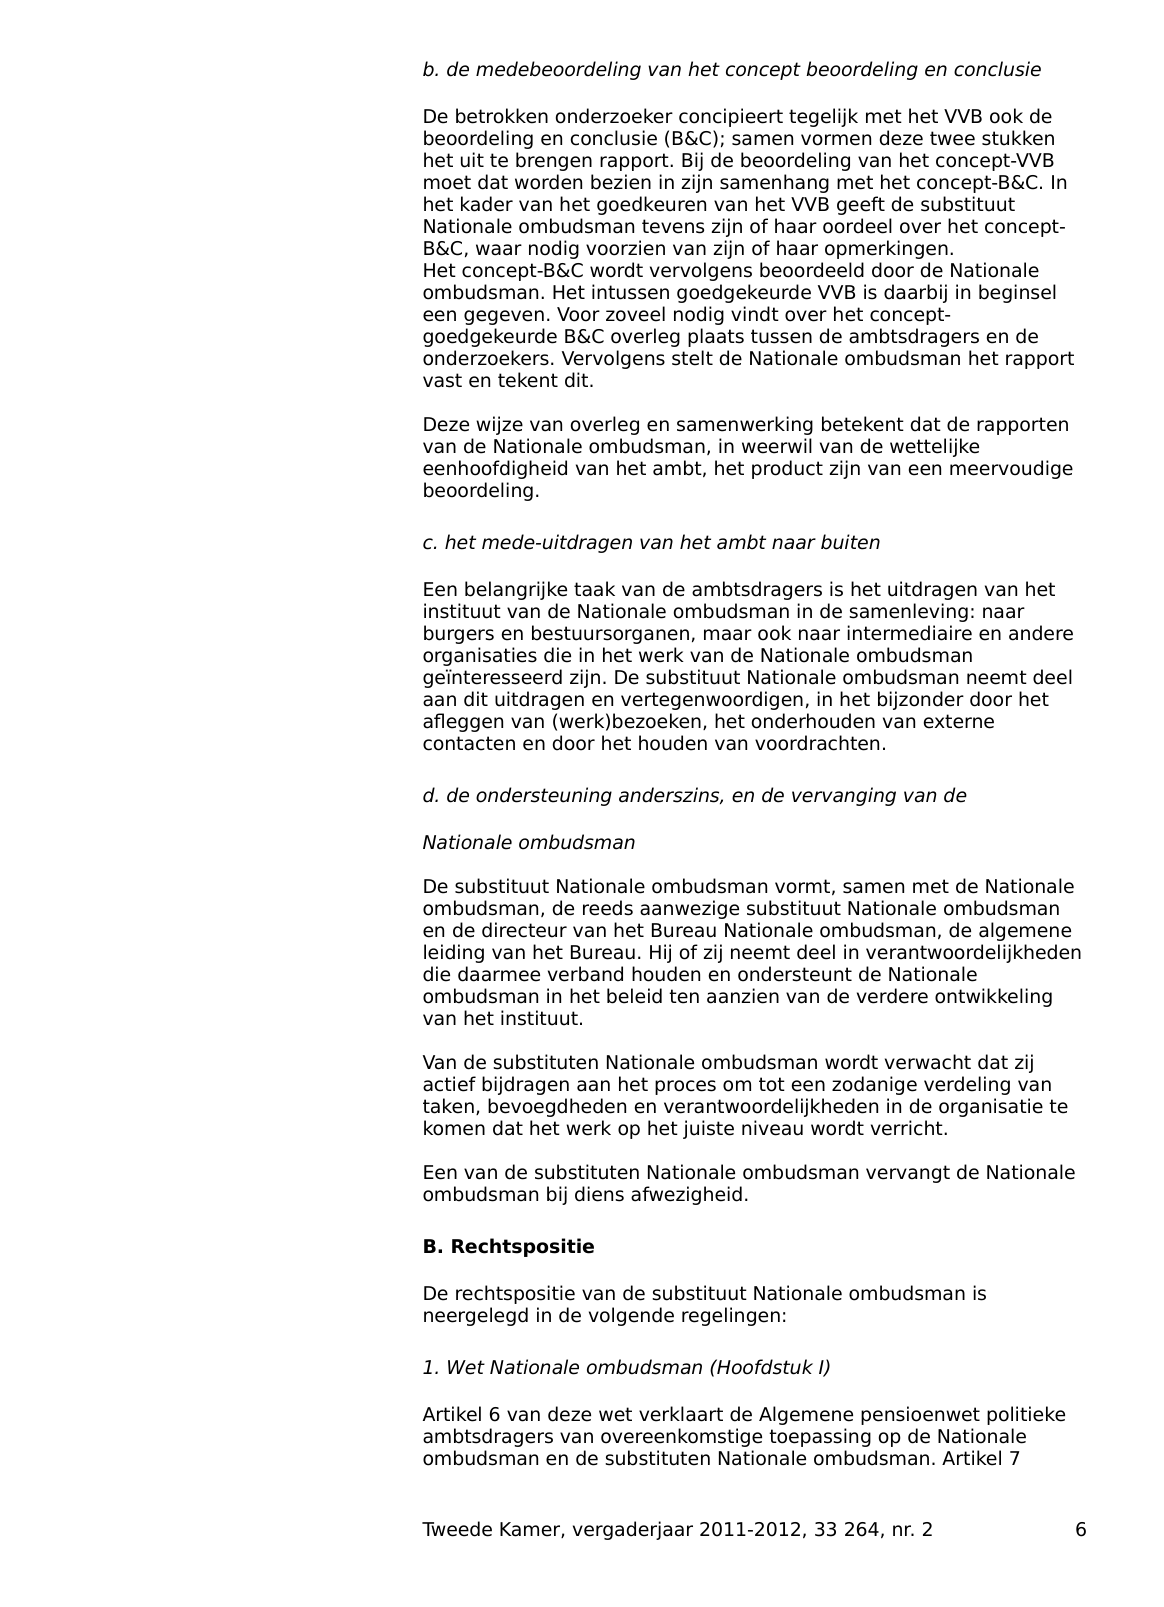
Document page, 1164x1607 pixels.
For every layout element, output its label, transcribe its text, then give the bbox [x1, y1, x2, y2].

text Een belangrijke taak van de ambtsdragers is het uitdragen van het instituut van de Nationale ombudsman in de samenleving: naar burgers en bestuursorganen, maar ook naar intermediaire en andere organisaties die in het werk van de Nationale ombudsman geïnteresseerd zijn. De substituut Nationale ombudsman neemt deel aan dit uitdragen en vertegenwoordigen, in het bijzonder door het afleggen van (werk)bezoeken, het onderhouden van externe contacten en door het houden van voordrachten. [422, 579, 1087, 755]
text Van de substituten Nationale ombudsman wordt verwacht dat zij actief bijdragen aan het proces om tot een zodanige verdeling van taken, bevoegdheden en verantwoordelijkheden in de organisatie te komen dat het werk op het juiste niveau wordt verricht. [422, 1052, 1087, 1140]
subtitle 1. Wet Nationale ombudsman (Hoofdstuk I) [422, 1357, 1087, 1379]
text Nationale ombudsman [422, 832, 1087, 854]
subtitle c. het mede-uitdragen van het ambt naar buiten [422, 532, 1087, 554]
text Artikel 6 van deze wet verklaart de Algemene pensioenwet politieke ambtsdragers van overeenkomstige toepassing op de Nationale ombudsman en de substituten Nationale ombudsman. Artikel 7 [422, 1404, 1087, 1470]
text Het concept-B&C wordt vervolgens beoordeeld door de Nationale ombudsman. Het intussen goedgekeurde VVB is daarbij in beginsel een gegeven. Voor zoveel nodig vindt over het concept-goedgekeurde B&C overleg plaats tussen de ambtsdragers en de onderzoekers. Vervolgens stelt de Nationale ombudsman het rapport vast en tekent dit. [422, 260, 1087, 392]
subtitle b. de medebeoordeling van het concept beoordeling en conclusie [422, 59, 1087, 81]
subtitle B. Rechtspositie [422, 1236, 1087, 1258]
text Een van de substituten Nationale ombudsman vervangt de Nationale ombudsman bij diens afwezigheid. [422, 1162, 1087, 1206]
text Deze wijze van overleg en samenwerking betekent dat de rapporten van de Nationale ombudsman, in weerwil van de wettelijke eenhoofdigheid van het ambt, het product zijn van een meervoudige beoordeling. [422, 414, 1087, 502]
text De betrokken onderzoeker concipieert tegelijk met het VVB ook de beoordeling en conclusie (B&C); samen vormen deze twee stukken het uit te brengen rapport. Bij de beoordeling van het concept-VVB moet dat worden bezien in zijn samenhang met het concept-B&C. In het kader van het goedkeuren van het VVB geeft de substituut Nationale ombudsman tevens zijn of haar oordeel over het concept-B&C, waar nodig voorzien van zijn of haar opmerkingen. [422, 106, 1087, 260]
text De substituut Nationale ombudsman vormt, samen met de Nationale ombudsman, de reeds aanwezige substituut Nationale ombudsman en de directeur van het Bureau Nationale ombudsman, de algemene leiding van het Bureau. Hij of zij neemt deel in verantwoordelijkheden die daarmee verband houden en ondersteunt de Nationale ombudsman in het beleid ten aanzien van de verdere ontwikkeling van het instituut. [422, 876, 1087, 1030]
text De rechtspositie van de substituut Nationale ombudsman is neergelegd in de volgende regelingen: [422, 1283, 1087, 1327]
subtitle d. de ondersteuning anderszins, en de vervanging van de [422, 785, 1087, 807]
